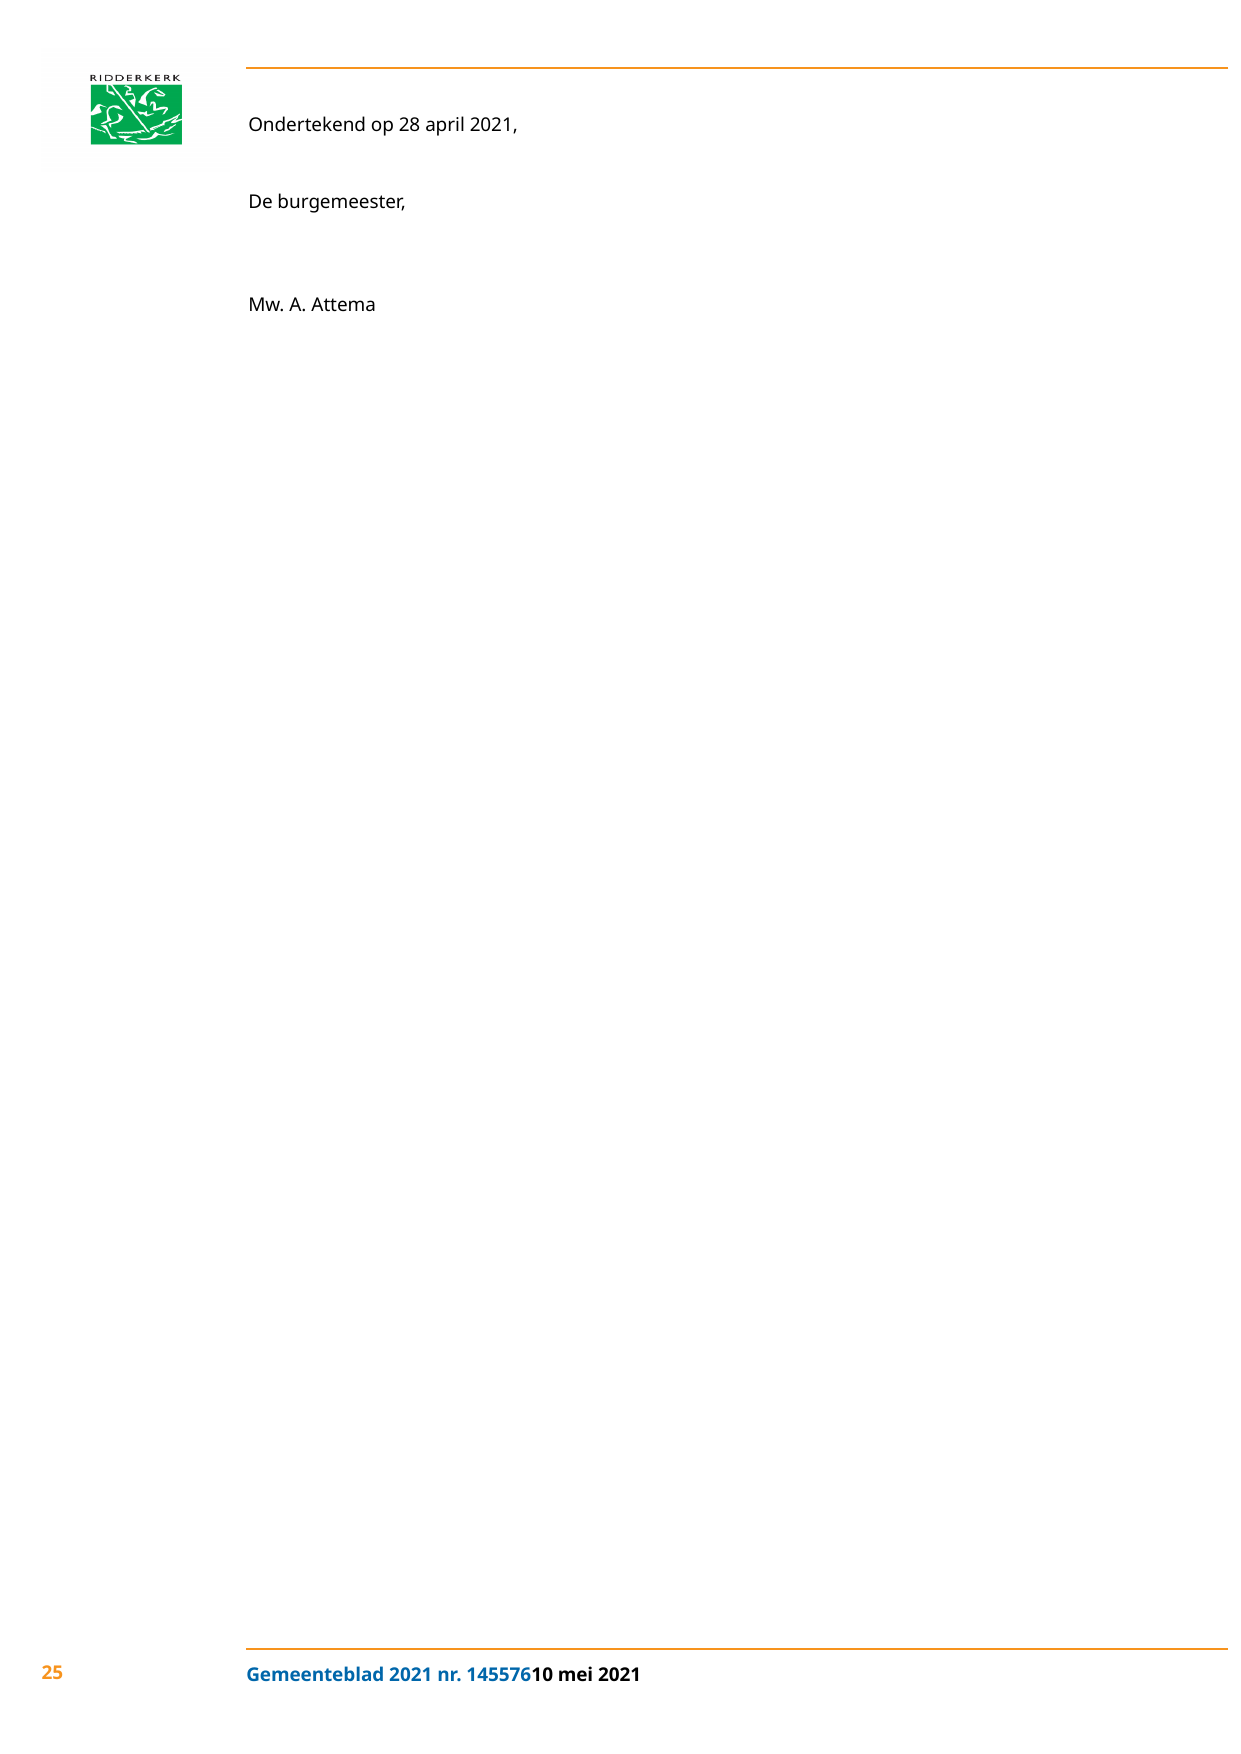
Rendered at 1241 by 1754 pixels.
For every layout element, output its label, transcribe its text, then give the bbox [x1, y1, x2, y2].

text De burgemeester, [248, 188, 1152, 214]
picture [41, 47, 231, 172]
text Ondertekend op 28 april 2021, [248, 111, 1152, 137]
text Mw. A. Attema [248, 291, 1152, 317]
